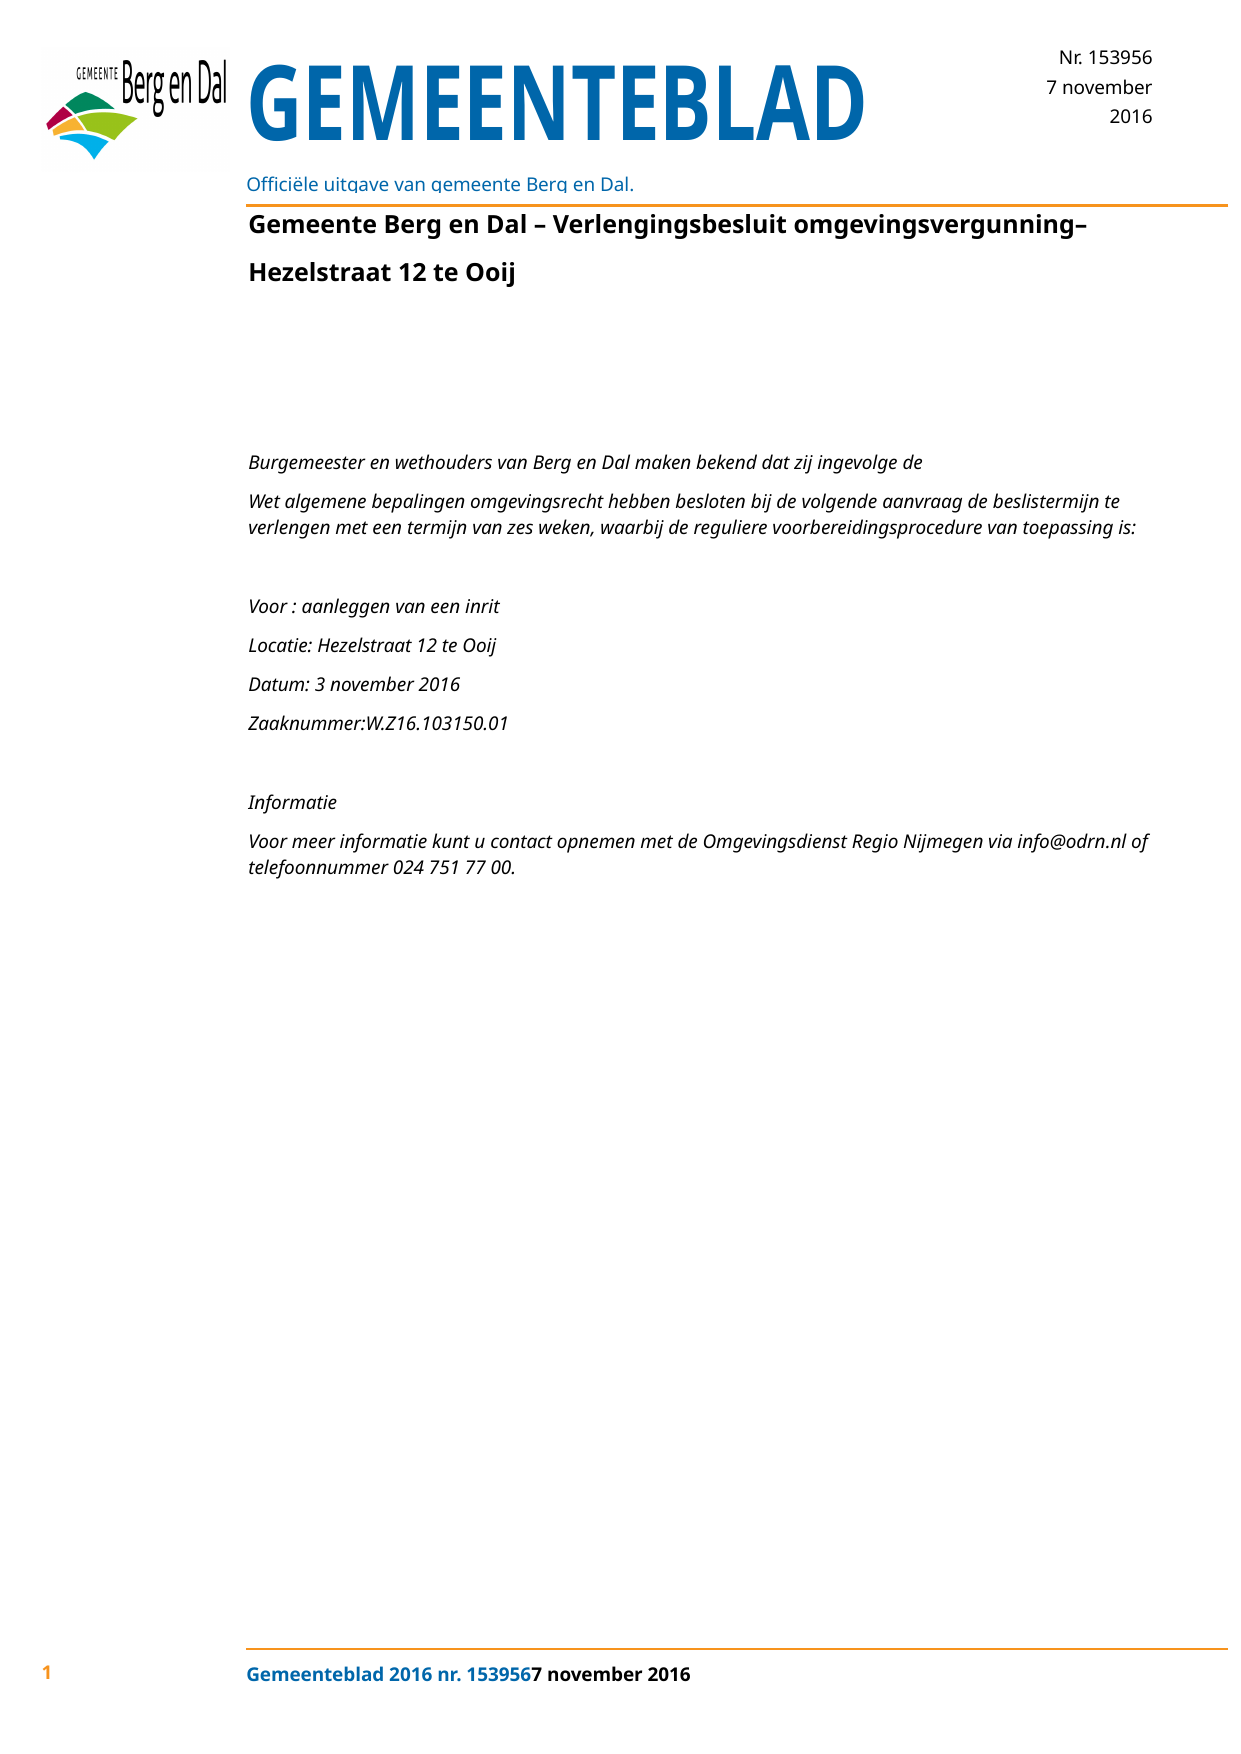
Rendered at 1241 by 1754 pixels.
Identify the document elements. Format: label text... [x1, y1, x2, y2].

text Gemeente Berg en Dal – Verlengingsbesluit omgevingsvergunning– Hezelstraat 12 te Ooij [248, 207, 1152, 288]
text Voor meer informatie kunt u contact opnemen met de Omgevingsdienst Regio Nijmegen via info@odrn.nl of telefoonnummer 024 751 77 00. [248, 828, 1152, 880]
text Locatie: Hezelstraat 12 te Ooij [248, 632, 1152, 658]
text Informatie [248, 789, 1152, 815]
picture [41, 47, 231, 172]
text Wet algemene bepalingen omgevingsrecht hebben besloten bij de volgende aanvraag de beslistermijn te verlengen met een termijn van zes weken, waarbij de reguliere voorbereidingsprocedure van toepassing is: [248, 488, 1152, 540]
text Burgemeester en wethouders van Berg en Dal maken bekend dat zij ingevolge de [248, 449, 1152, 475]
text Datum: 3 november 2016 [248, 671, 1152, 697]
text Zaaknummer:W.Z16.103150.01 [248, 711, 1152, 736]
text Voor : aanleggen van een inrit [248, 593, 1152, 618]
